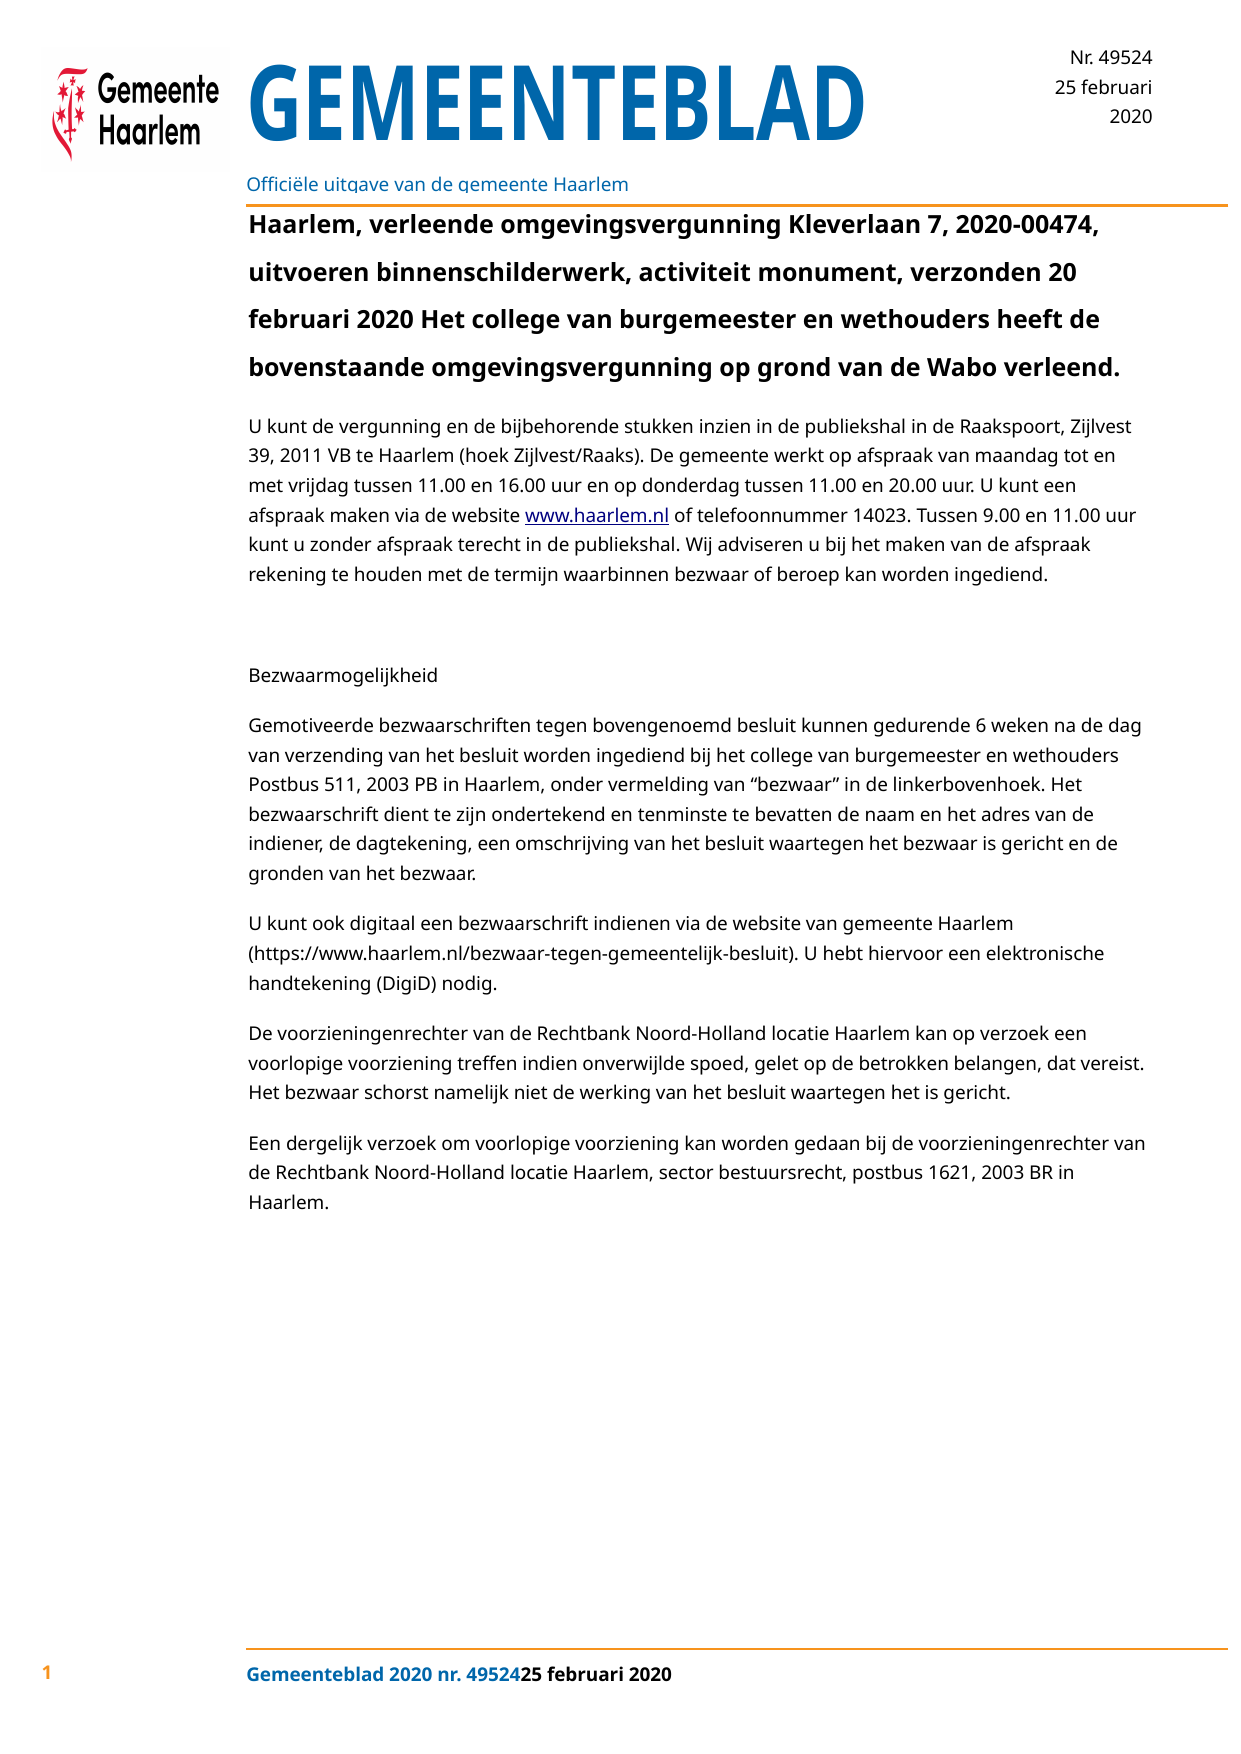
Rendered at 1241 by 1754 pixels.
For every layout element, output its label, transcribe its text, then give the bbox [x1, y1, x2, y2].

text Bezwaarmogelijkheid [248, 662, 1152, 688]
text Een dergelijk verzoek om voorlopige voorziening kan worden gedaan bij de voorzieningenrechter van de Rechtbank Noord-Holland locatie Haarlem, sector bestuursrecht, postbus 1621, 2003 BR in Haarlem. [248, 1130, 1152, 1215]
picture [41, 47, 231, 172]
text Haarlem, verleende omgevingsvergunning Kleverlaan 7, 2020-00474, uitvoeren binnenschilderwerk, activiteit monument, verzonden 20 februari 2020 Het college van burgemeester en wethouders heeft de bovenstaande omgevingsvergunning op grond van de Wabo verleend. [248, 207, 1152, 384]
text Gemotiveerde bezwaarschriften tegen bovengenoemd besluit kunnen gedurende 6 weken na de dag van verzending van het besluit worden ingediend bij het college van burgemeester en wethouders Postbus 511, 2003 PB in Haarlem, onder vermelding van “bezwaar” in de linkerbovenhoek. Het bezwaarschrift dient te zijn ondertekend en tenminste te bevatten de naam en het adres van de indiener, de dagtekening, een omschrijving van het besluit waartegen het bezwaar is gericht en de gronden van het bezwaar. [248, 712, 1152, 886]
text U kunt ook digitaal een bezwaarschrift indienen via de website van gemeente Haarlem (https://www.haarlem.nl/bezwaar-tegen-gemeentelijk-besluit). U hebt hiervoor een elektronische handtekening (DigiD) nodig. [248, 911, 1152, 996]
text De voorzieningenrechter van de Rechtbank Noord-Holland locatie Haarlem kan op verzoek een voorlopige voorziening treffen indien onverwijlde spoed, gelet op de betrokken belangen, dat vereist. Het bezwaar schorst namelijk niet de werking van het besluit waartegen het is gericht. [248, 1020, 1152, 1105]
text U kunt de vergunning en de bijbehorende stukken inzien in de publiekshal in de Raakspoort, Zijlvest 39, 2011 VB te Haarlem (hoek Zijlvest/Raaks). De gemeente werkt op afspraak van maandag tot en met vrijdag tussen 11.00 en 16.00 uur en op donderdag tussen 11.00 en 20.00 uur. U kunt een afspraak maken via de website www.haarlem.nl of telefoonnummer 14023. Tussen 9.00 en 11.00 uur kunt u zonder afspraak terecht in de publiekshal. Wij adviseren u bij het maken van de afspraak rekening te houden met de termijn waarbinnen bezwaar of beroep kan worden ingediend. [248, 413, 1152, 587]
